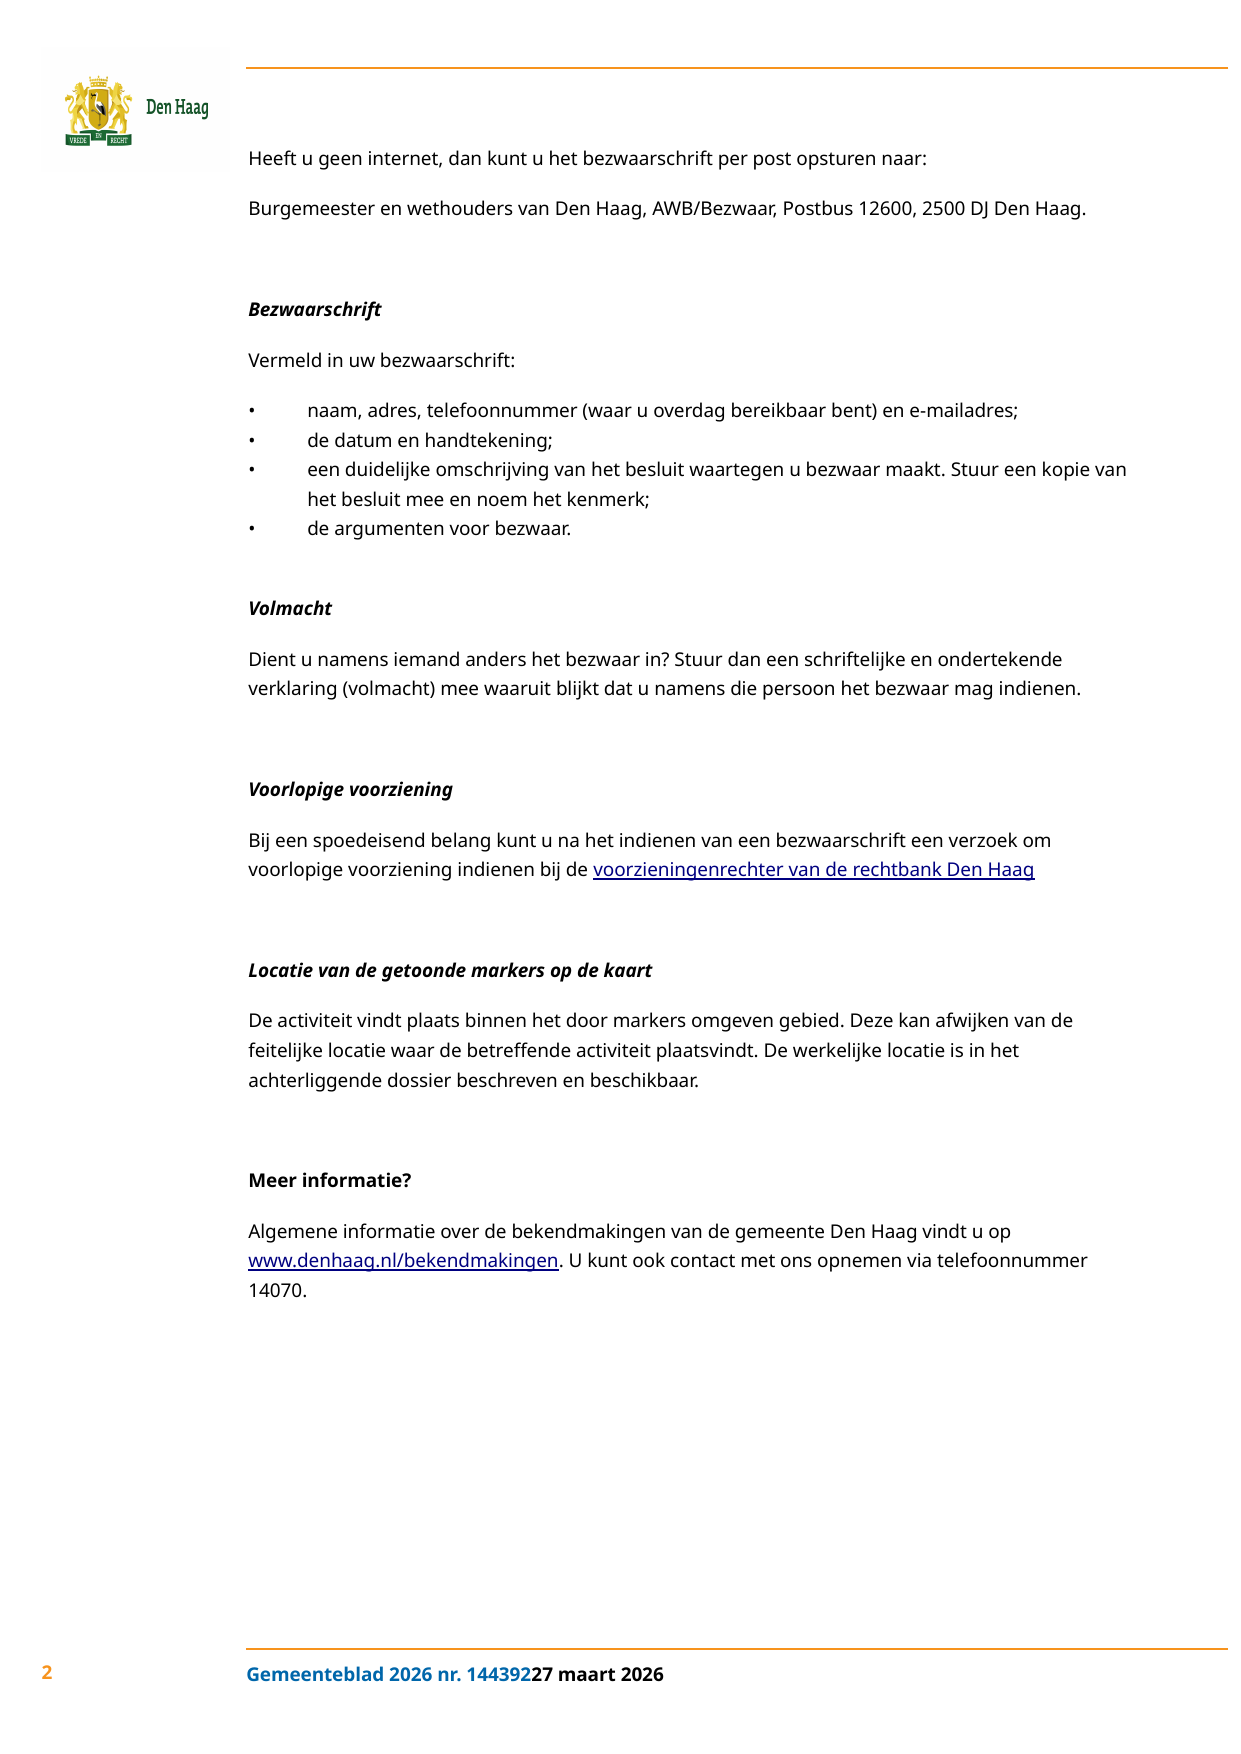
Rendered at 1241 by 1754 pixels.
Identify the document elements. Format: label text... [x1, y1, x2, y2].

list de datum en handtekening; [248, 427, 1152, 453]
text Bij een spoedeisend belang kunt u na het indienen van een bezwaarschrift een verzoek om voorlopige voorziening indienen bij de voorzieningenrechter van de rechtbank Den Haag [248, 827, 1152, 882]
text Vermeld in uw bezwaarschrift: [248, 347, 1152, 373]
text Burgemeester en wethouders van Den Haag, AWB/Bezwaar, Postbus 12600, 2500 DJ Den Haag. [248, 196, 1152, 221]
text Heeft u geen internet, dan kunt u het bezwaarschrift per post opsturen naar: [248, 145, 1152, 171]
text Voorlopige voorziening [248, 776, 1152, 802]
list naam, adres, telefoonnummer (waar u overdag bereikbaar bent) en e-mailadres; [248, 397, 1152, 423]
picture [41, 47, 231, 172]
text Locatie van de getoonde markers op de kaart [248, 957, 1152, 983]
list een duidelijke omschrijving van het besluit waartegen u bezwaar maakt. Stuur een kopie van het besluit mee en noem het kenmerk; [248, 456, 1152, 512]
text Meer informatie? [248, 1168, 1152, 1193]
text Volmacht [248, 596, 1152, 621]
text Dient u namens iemand anders het bezwaar in? Stuur dan een schriftelijke en ondertekende verklaring (volmacht) mee waaruit blijkt dat u namens die persoon het bezwaar mag indienen. [248, 646, 1152, 701]
text De activiteit vindt plaats binnen het door markers omgeven gebied. Deze kan afwijken van de feitelijke locatie waar de betreffende activiteit plaatsvindt. De werkelijke locatie is in het achterliggende dossier beschreven en beschikbaar. [248, 1008, 1152, 1093]
list de argumenten voor bezwaar. [248, 516, 1152, 541]
text Bezwaarschrift [248, 296, 1152, 322]
text Algemene informatie over de bekendmakingen van de gemeente Den Haag vindt u op www.denhaag.nl/bekendmakingen. U kunt ook contact met ons opnemen via telefoonnummer 14070. [248, 1218, 1152, 1303]
